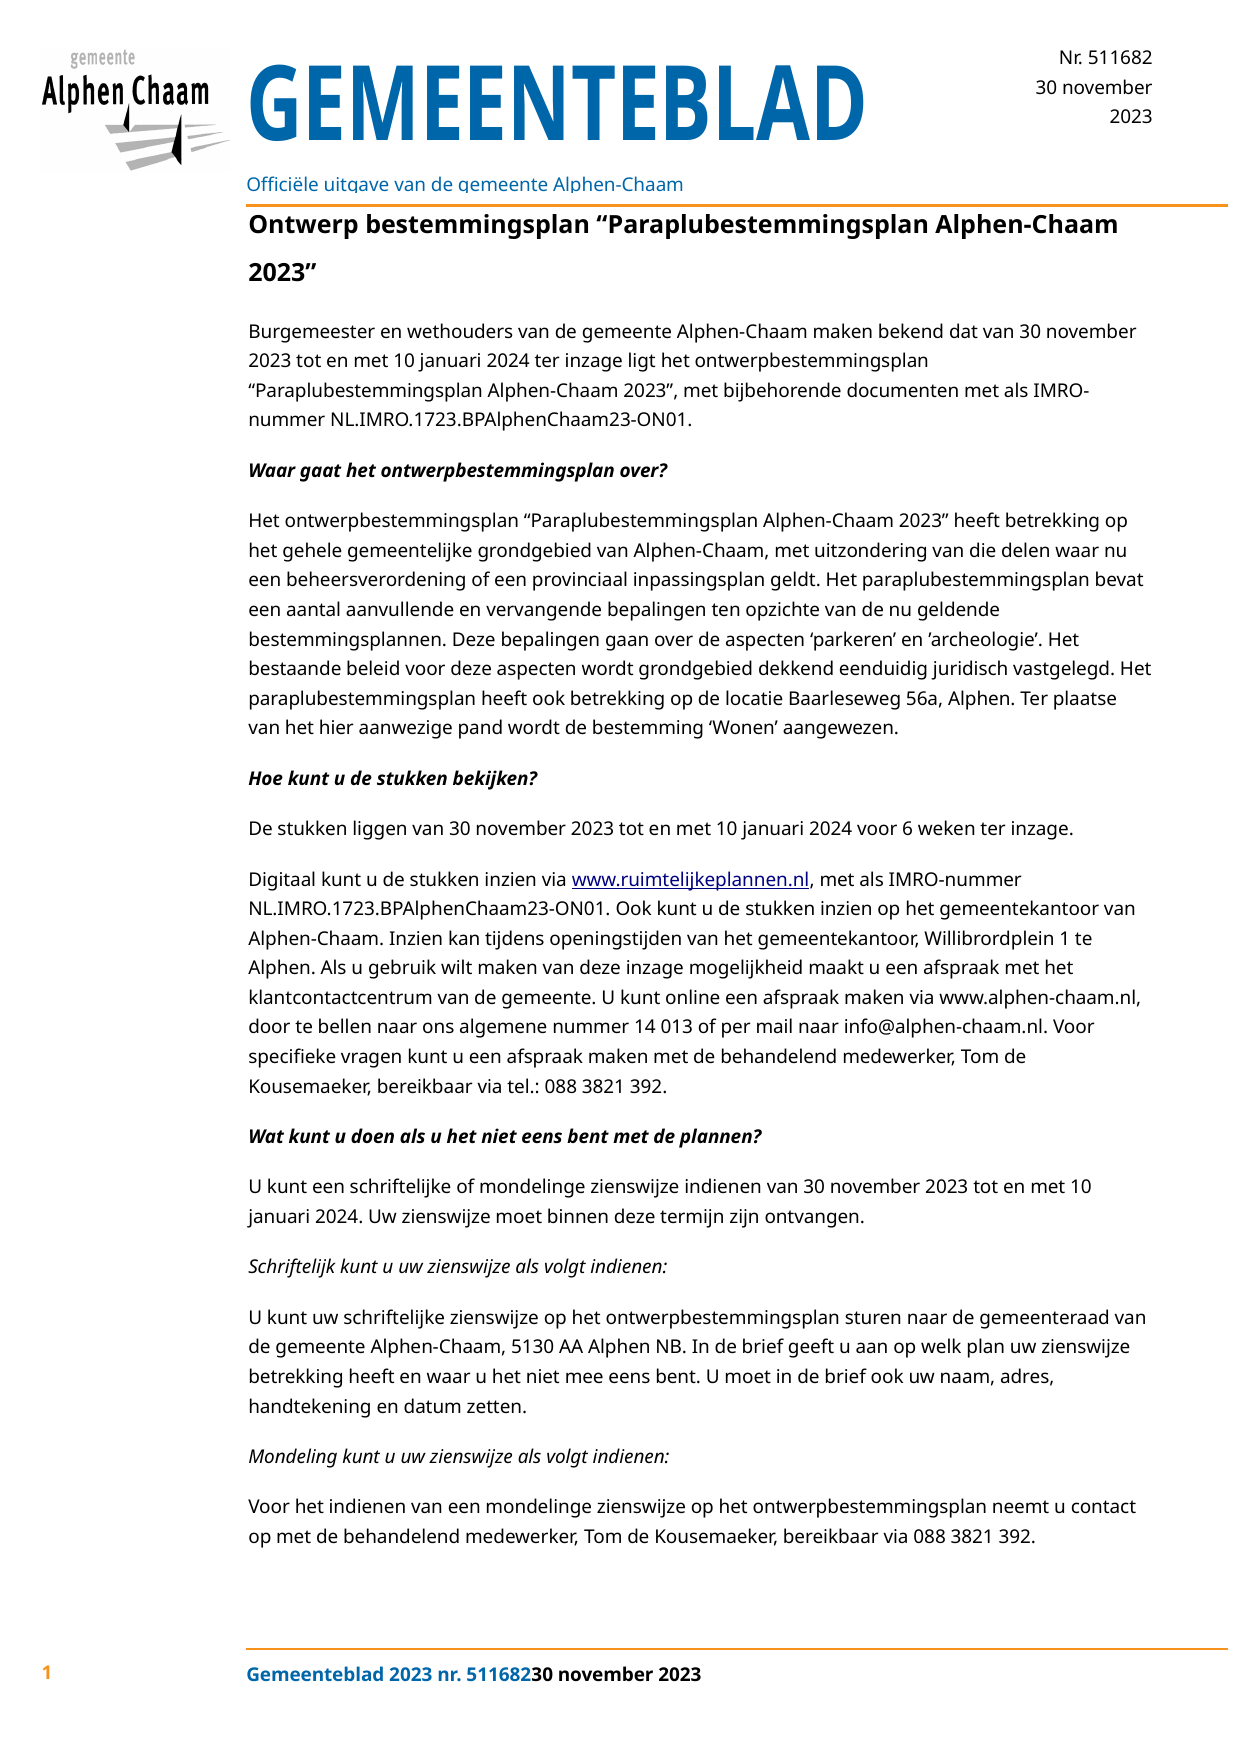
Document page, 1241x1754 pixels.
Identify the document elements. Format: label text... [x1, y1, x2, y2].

picture [41, 47, 231, 172]
text Voor het indienen van een mondelinge zienswijze op het ontwerpbestemmingsplan neemt u contact op met de behandelend medewerker, Tom de Kousemaeker, bereikbaar via 088 3821 392. [248, 1494, 1152, 1549]
text Het ontwerpbestemmingsplan “Paraplubestemmingsplan Alphen-Chaam 2023” heeft betrekking op het gehele gemeentelijke grondgebied van Alphen-Chaam, met uitzondering van die delen waar nu een beheersverordening of een provinciaal inpassingsplan geldt. Het paraplubestemmingsplan bevat een aantal aanvullende en vervangende bepalingen ten opzichte van de nu geldende bestemmingsplannen. Deze bepalingen gaan over de aspecten ‘parkeren’ en ’archeologie’. Het bestaande beleid voor deze aspecten wordt grondgebied dekkend eenduidig juridisch vastgelegd. Het paraplubestemmingsplan heeft ook betrekking op de locatie Baarleseweg 56a, Alphen. Ter plaatse van het hier aanwezige pand wordt de bestemming ‘Wonen’ aangewezen. [248, 507, 1152, 740]
text Digitaal kunt u de stukken inzien via www.ruimtelijkeplannen.nl, met als IMRO-nummer NL.IMRO.1723.BPAlphenChaam23-ON01. Ook kunt u de stukken inzien op het gemeentekantoor van Alphen-Chaam. Inzien kan tijdens openingstijden van het gemeentekantoor, Willibrordplein 1 te Alphen. Als u gebruik wilt maken van deze inzage mogelijkheid maakt u een afspraak met het klantcontactcentrum van de gemeente. U kunt online een afspraak maken via www.alphen-chaam.nl, door te bellen naar ons algemene nummer 14 013 of per mail naar info@alphen-chaam.nl. Voor specifieke vragen kunt u een afspraak maken met de behandelend medewerker, Tom de Kousemaeker, bereikbaar via tel.: 088 3821 392. [248, 866, 1152, 1099]
text Burgemeester en wethouders van de gemeente Alphen-Chaam maken bekend dat van 30 november 2023 tot en met 10 januari 2024 ter inzage ligt het ontwerpbestemmingsplan “Paraplubestemmingsplan Alphen-Chaam 2023”, met bijbehorende documenten met als IMRO-nummer NL.IMRO.1723.BPAlphenChaam23-ON01. [248, 318, 1152, 432]
text Ontwerp bestemmingsplan “Paraplubestemmingsplan Alphen-Chaam 2023” [248, 207, 1152, 288]
text De stukken liggen van 30 november 2023 tot en met 10 januari 2024 voor 6 weken ter inzage. [248, 815, 1152, 841]
text Waar gaat het ontwerpbestemmingsplan over? [248, 457, 1152, 483]
text U kunt een schriftelijke of mondelinge zienswijze indienen van 30 november 2023 tot en met 10 januari 2024. Uw zienswijze moet binnen deze termijn zijn ontvangen. [248, 1174, 1152, 1229]
text Mondeling kunt u uw zienswijze als volgt indienen: [248, 1443, 1152, 1469]
text Schriftelijk kunt u uw zienswijze als volgt indienen: [248, 1254, 1152, 1279]
text Hoe kunt u de stukken bekijken? [248, 765, 1152, 791]
text U kunt uw schriftelijke zienswijze op het ontwerpbestemmingsplan sturen naar de gemeenteraad van de gemeente Alphen-Chaam, 5130 AA Alphen NB. In de brief geeft u aan op welk plan uw zienswijze betrekking heeft en waar u het niet mee eens bent. U moet in de brief ook uw naam, adres, handtekening en datum zetten. [248, 1304, 1152, 1419]
text Wat kunt u doen als u het niet eens bent met de plannen? [248, 1123, 1152, 1149]
